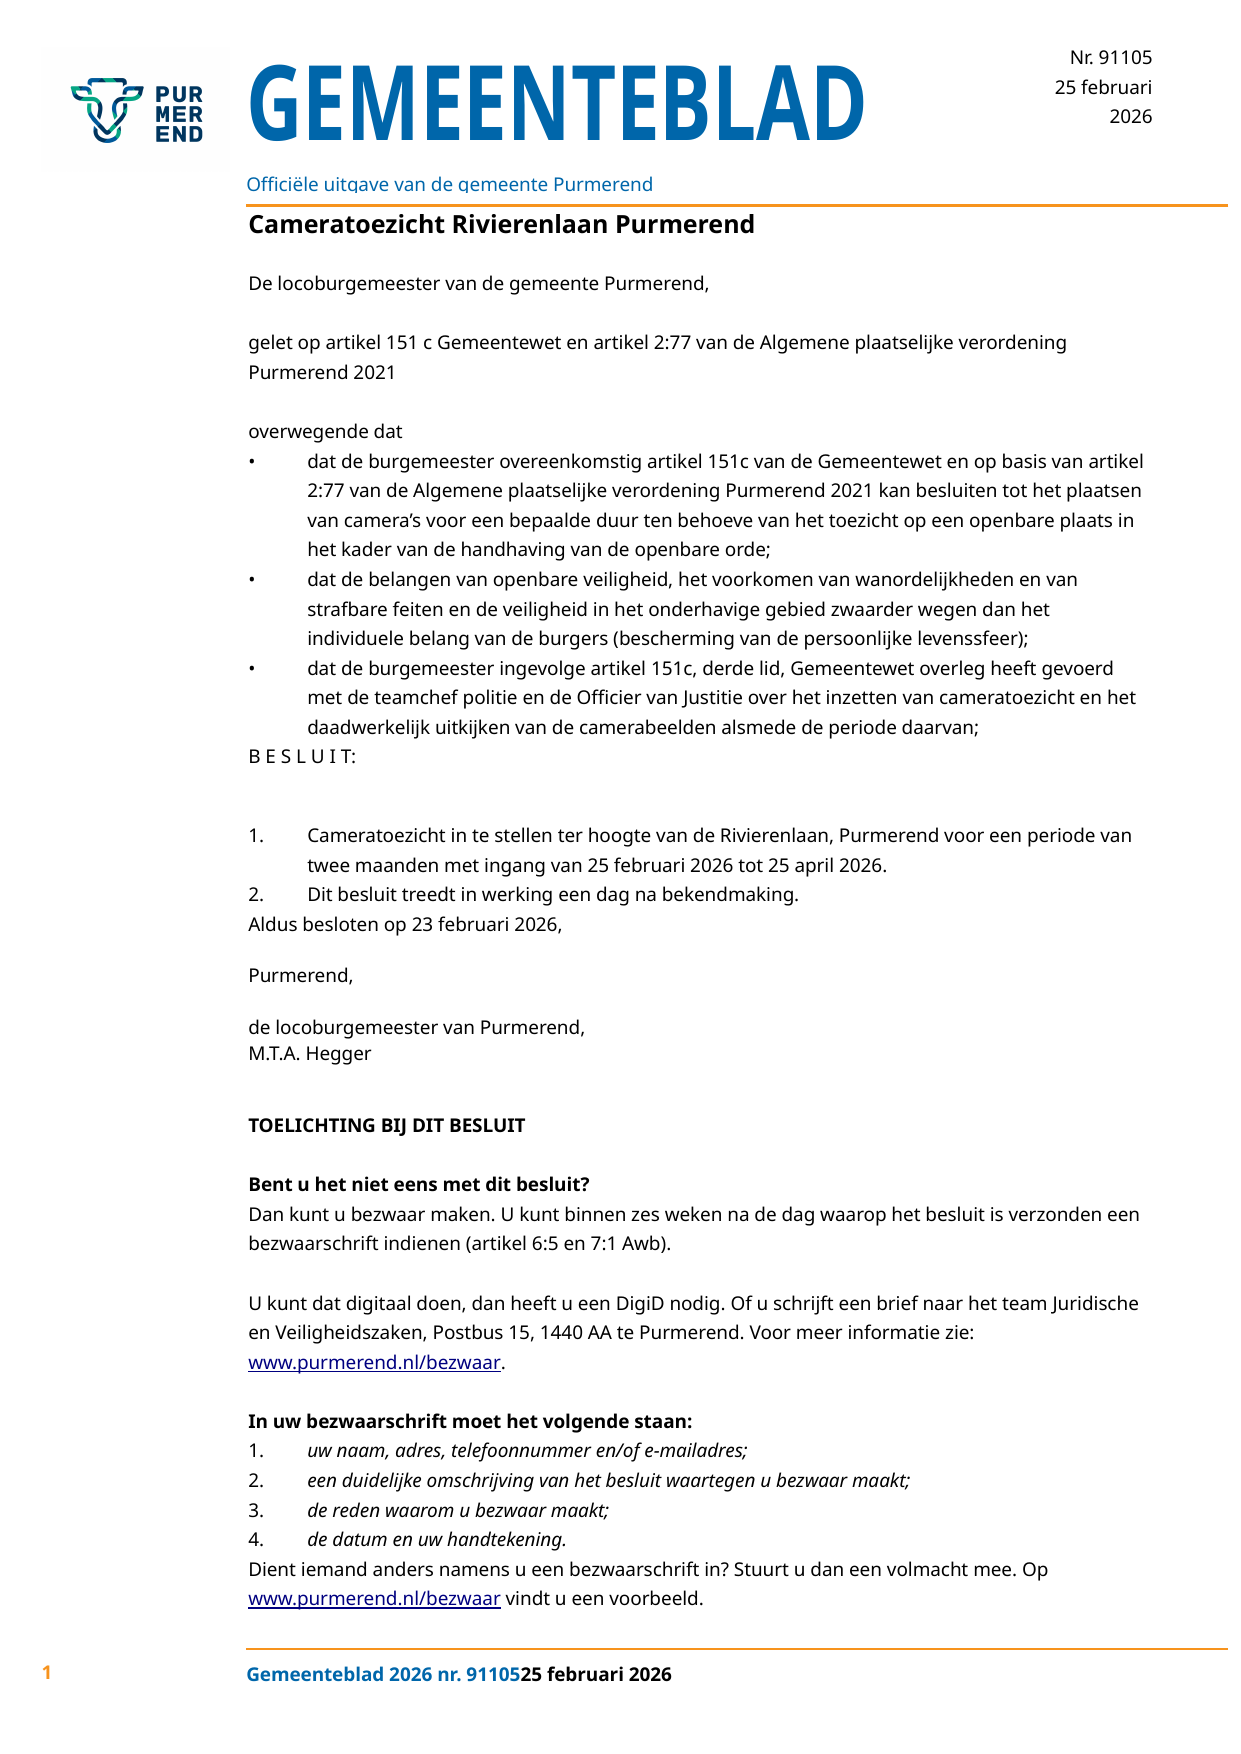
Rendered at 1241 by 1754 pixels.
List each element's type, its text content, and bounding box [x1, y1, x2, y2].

text Cameratoezicht Rivierenlaan Purmerend [248, 207, 1152, 241]
list Cameratoezicht in te stellen ter hoogte van de Rivierenlaan, Purmerend voor een periode van twee maanden met ingang van 25 februari 2026 tot 25 april 2026. [248, 822, 1152, 878]
text overwegende dat [248, 418, 1152, 444]
text Purmerend, [248, 963, 1152, 988]
text M.T.A. Hegger [248, 1040, 1152, 1066]
text gelet op artikel 151 c Gemeentewet en artikel 2:77 van de Algemene plaatselijke verordening Purmerend 2021 [248, 329, 1152, 385]
picture [41, 47, 231, 172]
list dat de burgemeester overeenkomstig artikel 151c van de Gemeentewet en op basis van artikel 2:77 van de Algemene plaatselijke verordening Purmerend 2021 kan besluiten tot het plaatsen van camera’s voor een bepaalde duur ten behoeve van het toezicht op een openbare plaats in het kader van de handhaving van de openbare orde; [248, 448, 1152, 562]
list dat de belangen van openbare veiligheid, het voorkomen van wanordelijkheden en van strafbare feiten en de veiligheid in het onderhavige gebied zwaarder wegen dan het individuele belang van de burgers (bescherming van de persoonlijke levenssfeer); [248, 566, 1152, 651]
text Aldus besloten op 23 februari 2026, [248, 911, 1152, 937]
list Dit besluit treedt in werking een dag na bekendmaking. [248, 882, 1152, 907]
list dat de burgemeester ingevolge artikel 151c, derde lid, Gemeentewet overleg heeft gevoerd met de teamchef politie en de Officier van Justitie over het inzetten van cameratoezicht en het daadwerkelijk uitkijken van de camerabeelden alsmede de periode daarvan; [248, 655, 1152, 740]
text de locoburgemeester van Purmerend, [248, 1014, 1152, 1040]
text De locoburgemeester van de gemeente Purmerend, [248, 270, 1152, 296]
table_header TOELICHTING BIJ DIT BESLUIT Bent u het niet eens met dit besluit? Dan kunt u bezwaar maken. U kunt binnen zes weken na de dag waarop het besluit is verzonden een bezwaarschrift indienen (artikel 6:5 en 7:1 Awb). U kunt dat digitaal doen, dan heeft u een DigiD nodig. Of u schrijft een brief naar het team Juridische en Veiligheidszaken, Postbus 15, 1440 AA te Purmerend. Voor meer informatie zie: www.purmerend.nl/bezwaar. In uw bezwaarschrift moet het volgende staan: uw naam, adres, telefoonnummer en/of e-mailadres; een duidelijke omschrijving van het besluit waartegen u bezwaar maakt; de reden waarom u bezwaar maakt; de datum en uw handtekening. Dient iemand anders namens u een bezwaarschrift in? Stuurt u dan een volmacht mee. Op www.purmerend.nl/bezwaar vindt u een voorbeeld. [248, 1112, 1152, 1611]
text B E S L U I T: [248, 744, 1152, 769]
